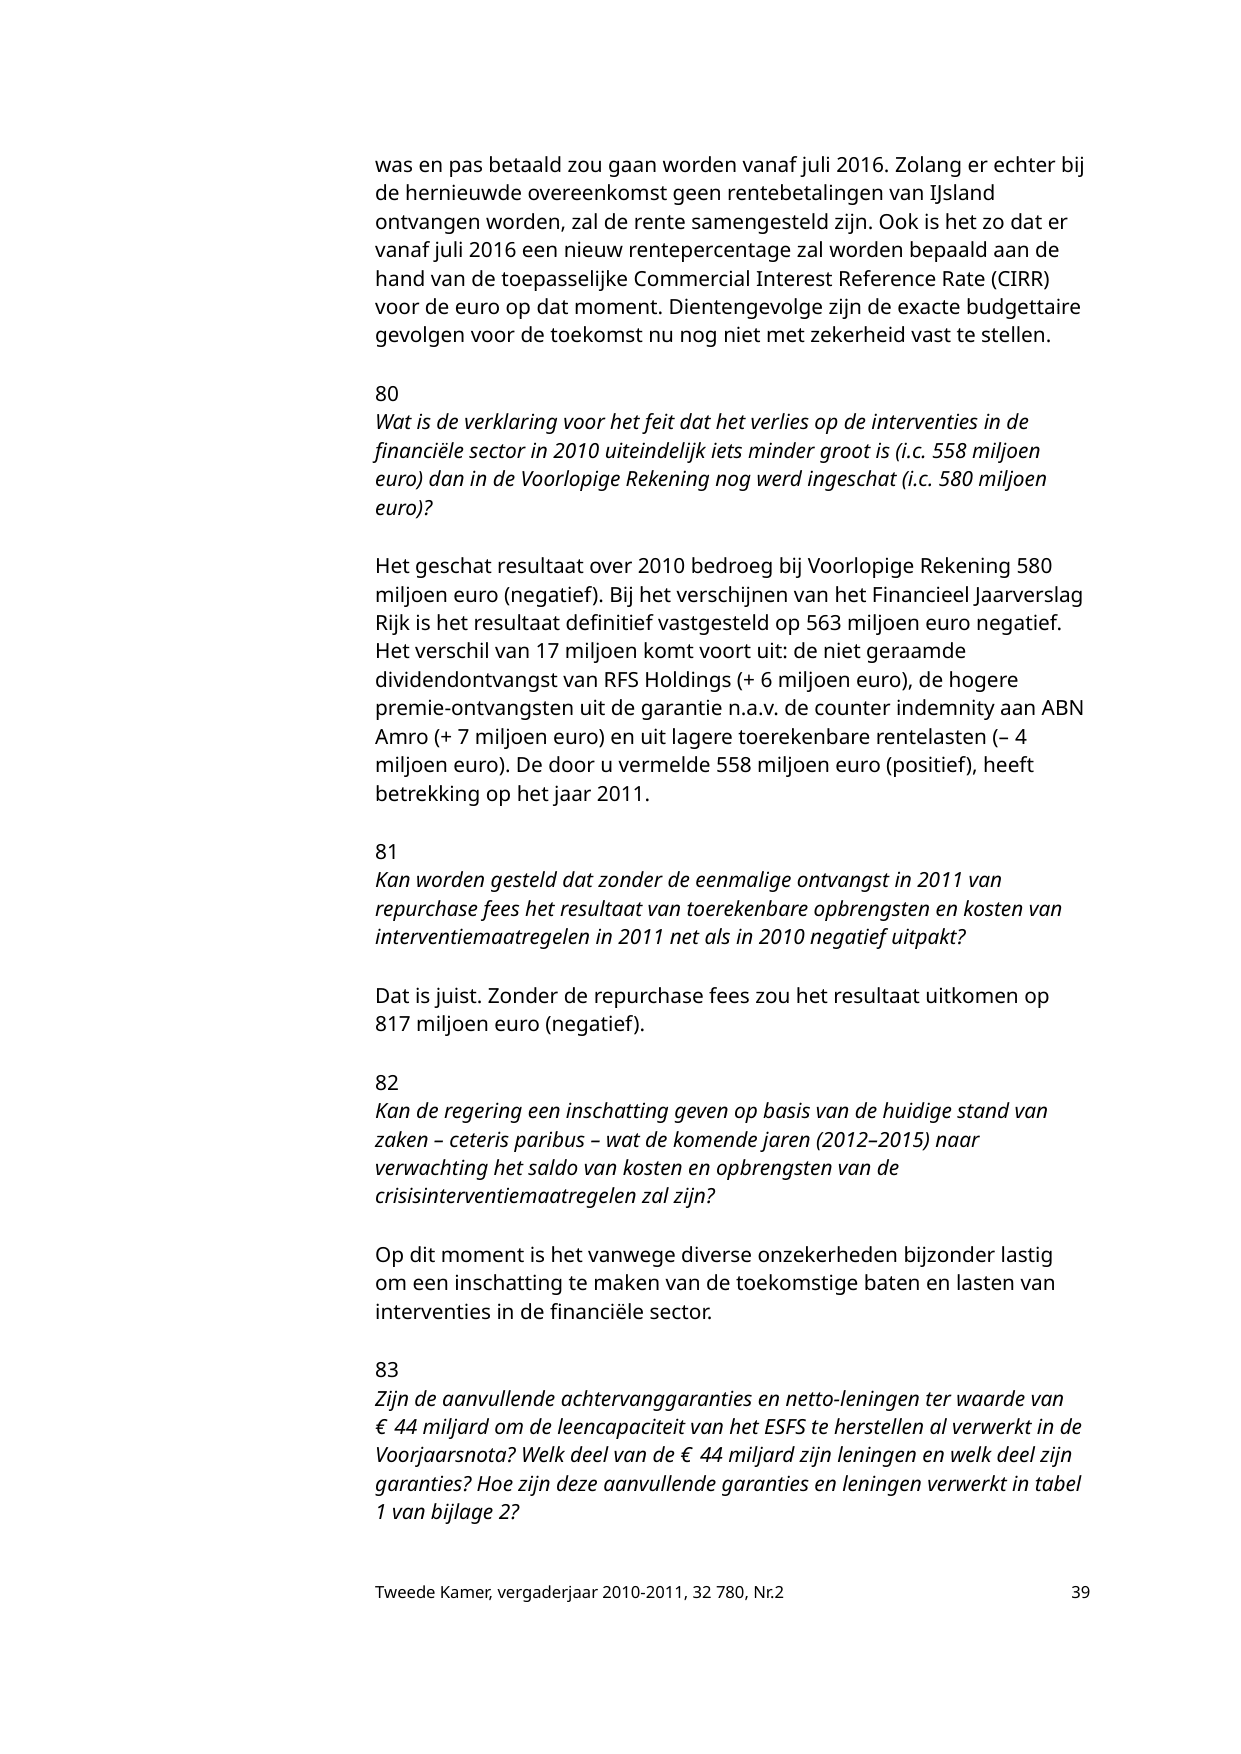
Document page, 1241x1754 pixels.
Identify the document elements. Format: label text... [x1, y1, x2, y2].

text Kan de regering een inschatting geven op basis van de huidige stand van zaken – ceteris paribus – wat de komende jaren (2012–2015) naar verwachting het saldo van kosten en opbrengsten van de crisisinterventiemaatregelen zal zijn? [375, 1096, 1090, 1210]
text Op dit moment is het vanwege diverse onzekerheden bijzonder lastig om een inschatting te maken van de toekomstige baten en lasten van interventies in de financiële sector. [375, 1240, 1090, 1325]
text 82 [375, 1068, 1090, 1096]
text was en pas betaald zou gaan worden vanaf juli 2016. Zolang er echter bij de hernieuwde overeenkomst geen rentebetalingen van IJsland ontvangen worden, zal de rente samengesteld zijn. Ook is het zo dat er vanaf juli 2016 een nieuw rentepercentage zal worden bepaald aan de hand van de toepasselijke Commercial Interest Reference Rate (CIRR) voor de euro op dat moment. Dientengevolge zijn de exacte budgettaire gevolgen voor de toekomst nu nog niet met zekerheid vast te stellen. [375, 150, 1090, 349]
text 81 [375, 837, 1090, 866]
text 80 [375, 379, 1090, 407]
text Zijn de aanvullende achtervanggaranties en netto-leningen ter waarde van € 44 miljard om de leencapaciteit van het ESFS te herstellen al verwerkt in de Voorjaarsnota? Welk deel van de € 44 miljard zijn leningen en welk deel zijn garanties? Hoe zijn deze aanvullende garanties en leningen verwerkt in tabel 1 van bijlage 2? [375, 1384, 1090, 1526]
text Dat is juist. Zonder de repurchase fees zou het resultaat uitkomen op 817 miljoen euro (negatief). [375, 981, 1090, 1038]
text Kan worden gesteld dat zonder de eenmalige ontvangst in 2011 van repurchase fees het resultaat van toerekenbare opbrengsten en kosten van interventiemaatregelen in 2011 net als in 2010 negatief uitpakt? [375, 866, 1090, 951]
text 83 [375, 1355, 1090, 1384]
text Wat is de verklaring voor het feit dat het verlies op de interventies in de financiële sector in 2010 uiteindelijk iets minder groot is (i.c. 558 miljoen euro) dan in de Voorlopige Rekening nog werd ingeschat (i.c. 580 miljoen euro)? [375, 407, 1090, 521]
text Het geschat resultaat over 2010 bedroeg bij Voorlopige Rekening 580 miljoen euro (negatief). Bij het verschijnen van het Financieel Jaarverslag Rijk is het resultaat definitief vastgesteld op 563 miljoen euro negatief. Het verschil van 17 miljoen komt voort uit: de niet geraamde dividendontvangst van RFS Holdings (+ 6 miljoen euro), de hogere premie-ontvangsten uit de garantie n.a.v. de counter indemnity aan ABN Amro (+ 7 miljoen euro) en uit lagere toerekenbare rentelasten (– 4 miljoen euro). De door u vermelde 558 miljoen euro (positief), heeft betrekking op het jaar 2011. [375, 551, 1090, 807]
